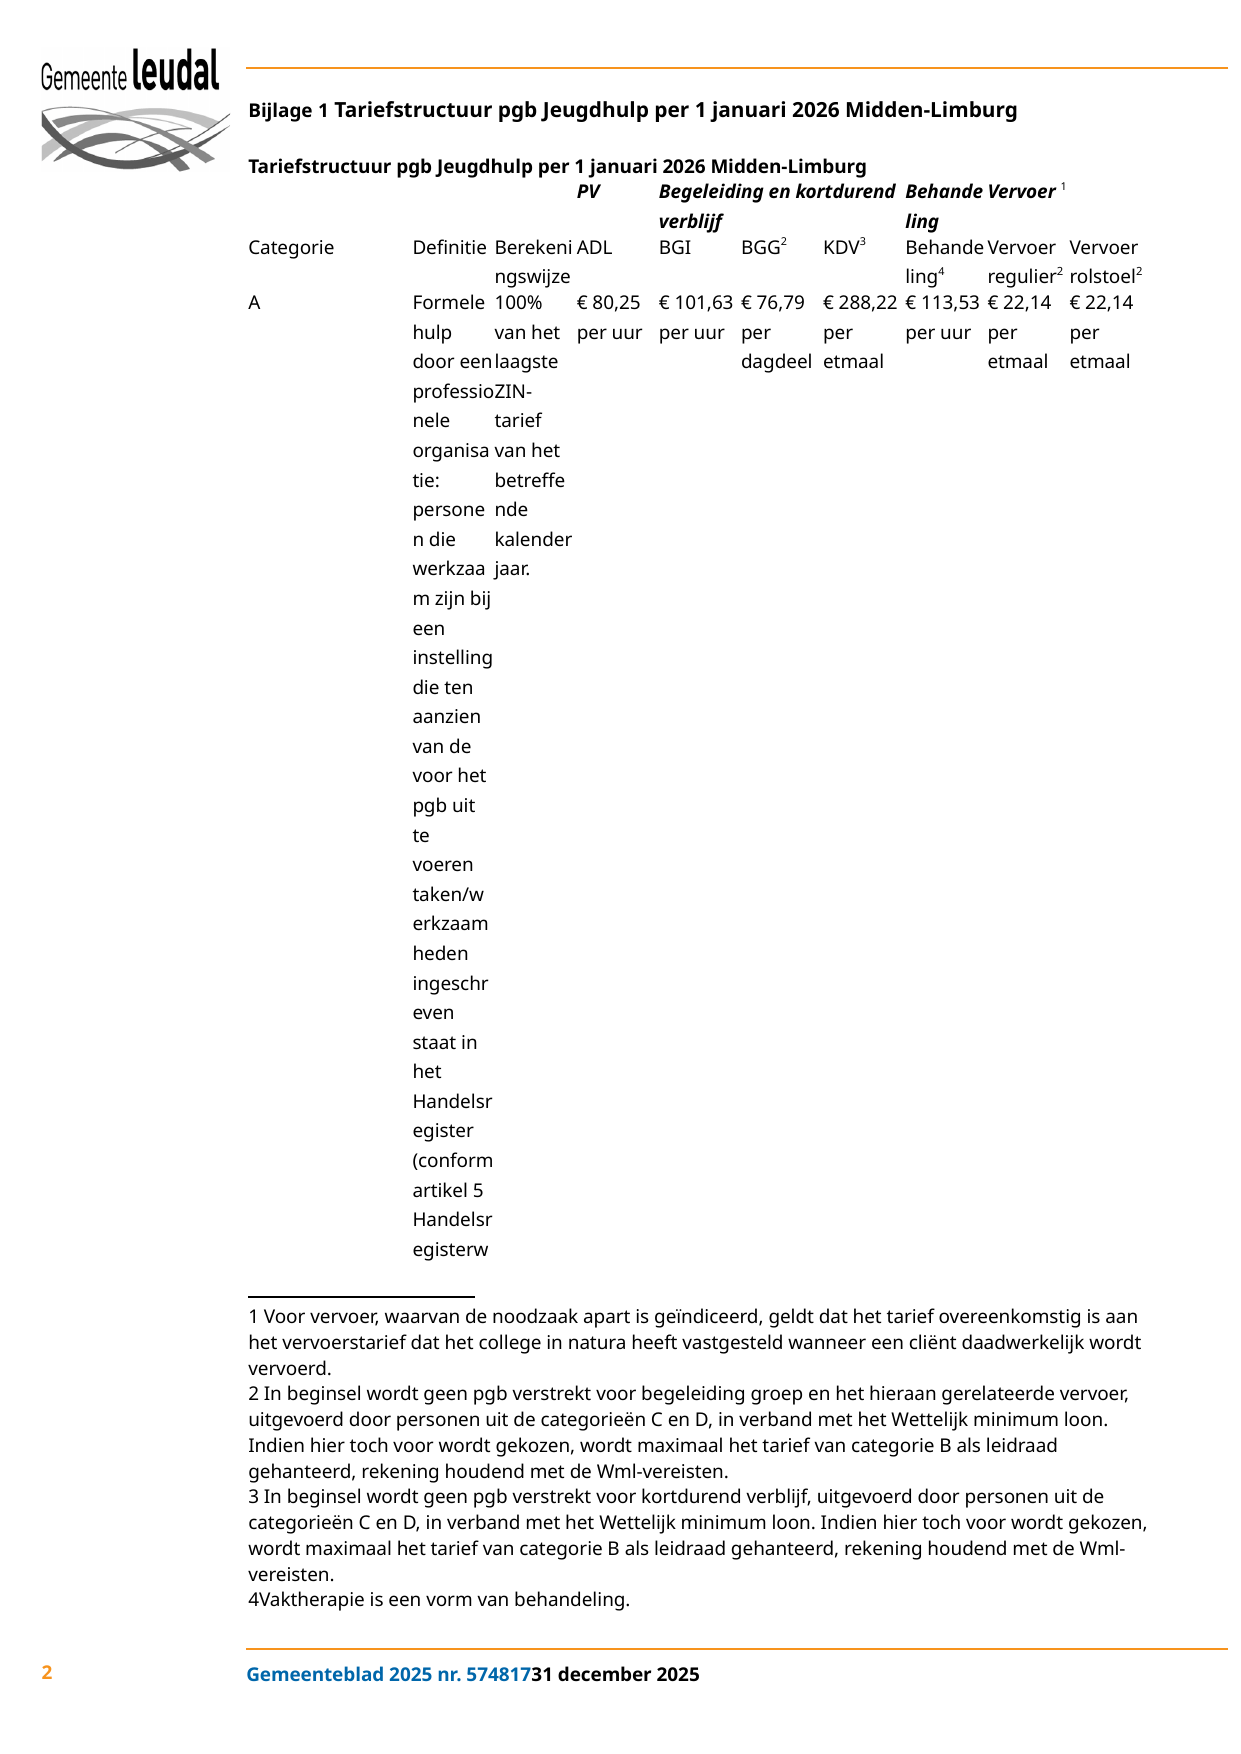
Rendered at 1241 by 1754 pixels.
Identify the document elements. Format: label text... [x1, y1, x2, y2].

table_cell Definitie [412, 234, 494, 289]
table_cell Vervoer [987, 179, 1152, 234]
table_cell Behandeling [905, 179, 987, 234]
table_cell € 101,63 per uur [659, 289, 741, 1262]
table_cell € 113,53 per uur [905, 289, 987, 1262]
text Bijlage 1 Tariefstructuur pgb Jeugdhulp per 1 januari 2026 Midden-Limburg [248, 95, 1152, 123]
table_cell Formele hulp door een professionele organisatie: personen die werkzaam zijn bij een instelling die ten aanzien van de voor het pgb uit te voeren taken/werkzaamheden ingeschreven staat in het Handelsregister (conform artikel 5 Handelsregisterw [412, 289, 494, 1262]
table_cell A [248, 289, 412, 1262]
table_cell Categorie [248, 234, 412, 289]
table_cell ADL [577, 234, 659, 289]
table_cell Berekeningswijze [494, 234, 577, 289]
table_cell € 22,14 per etmaal [987, 289, 1069, 1262]
table_cell € 76,79 per dagdeel [741, 289, 823, 1262]
table_cell [494, 179, 577, 234]
table_cell [248, 179, 494, 234]
table_cell PV [577, 179, 659, 234]
table_cell € 80,25 per uur [577, 289, 659, 1262]
table_cell Begeleiding en kortdurend verblijf [659, 179, 905, 234]
table_cell 100% van het laagste ZIN-tarief van het betreffende kalenderjaar. [494, 289, 577, 1262]
table_cell Vervoer regulier2 [987, 234, 1069, 289]
table_cell BGG [741, 234, 823, 289]
table_cell BGI [659, 234, 741, 289]
picture [41, 47, 231, 172]
table_cell KDV [823, 234, 905, 289]
table_cell € 22,14 per etmaal [1069, 289, 1152, 1262]
table_cell Vervoer rolstoel2 [1069, 234, 1152, 289]
table_header Tariefstructuur pgb Jeugdhulp per 1 januari 2026 Midden-Limburg [248, 153, 1152, 179]
table_cell € 288,22 per etmaal [823, 289, 905, 1262]
table_cell Behandeling [905, 234, 987, 289]
